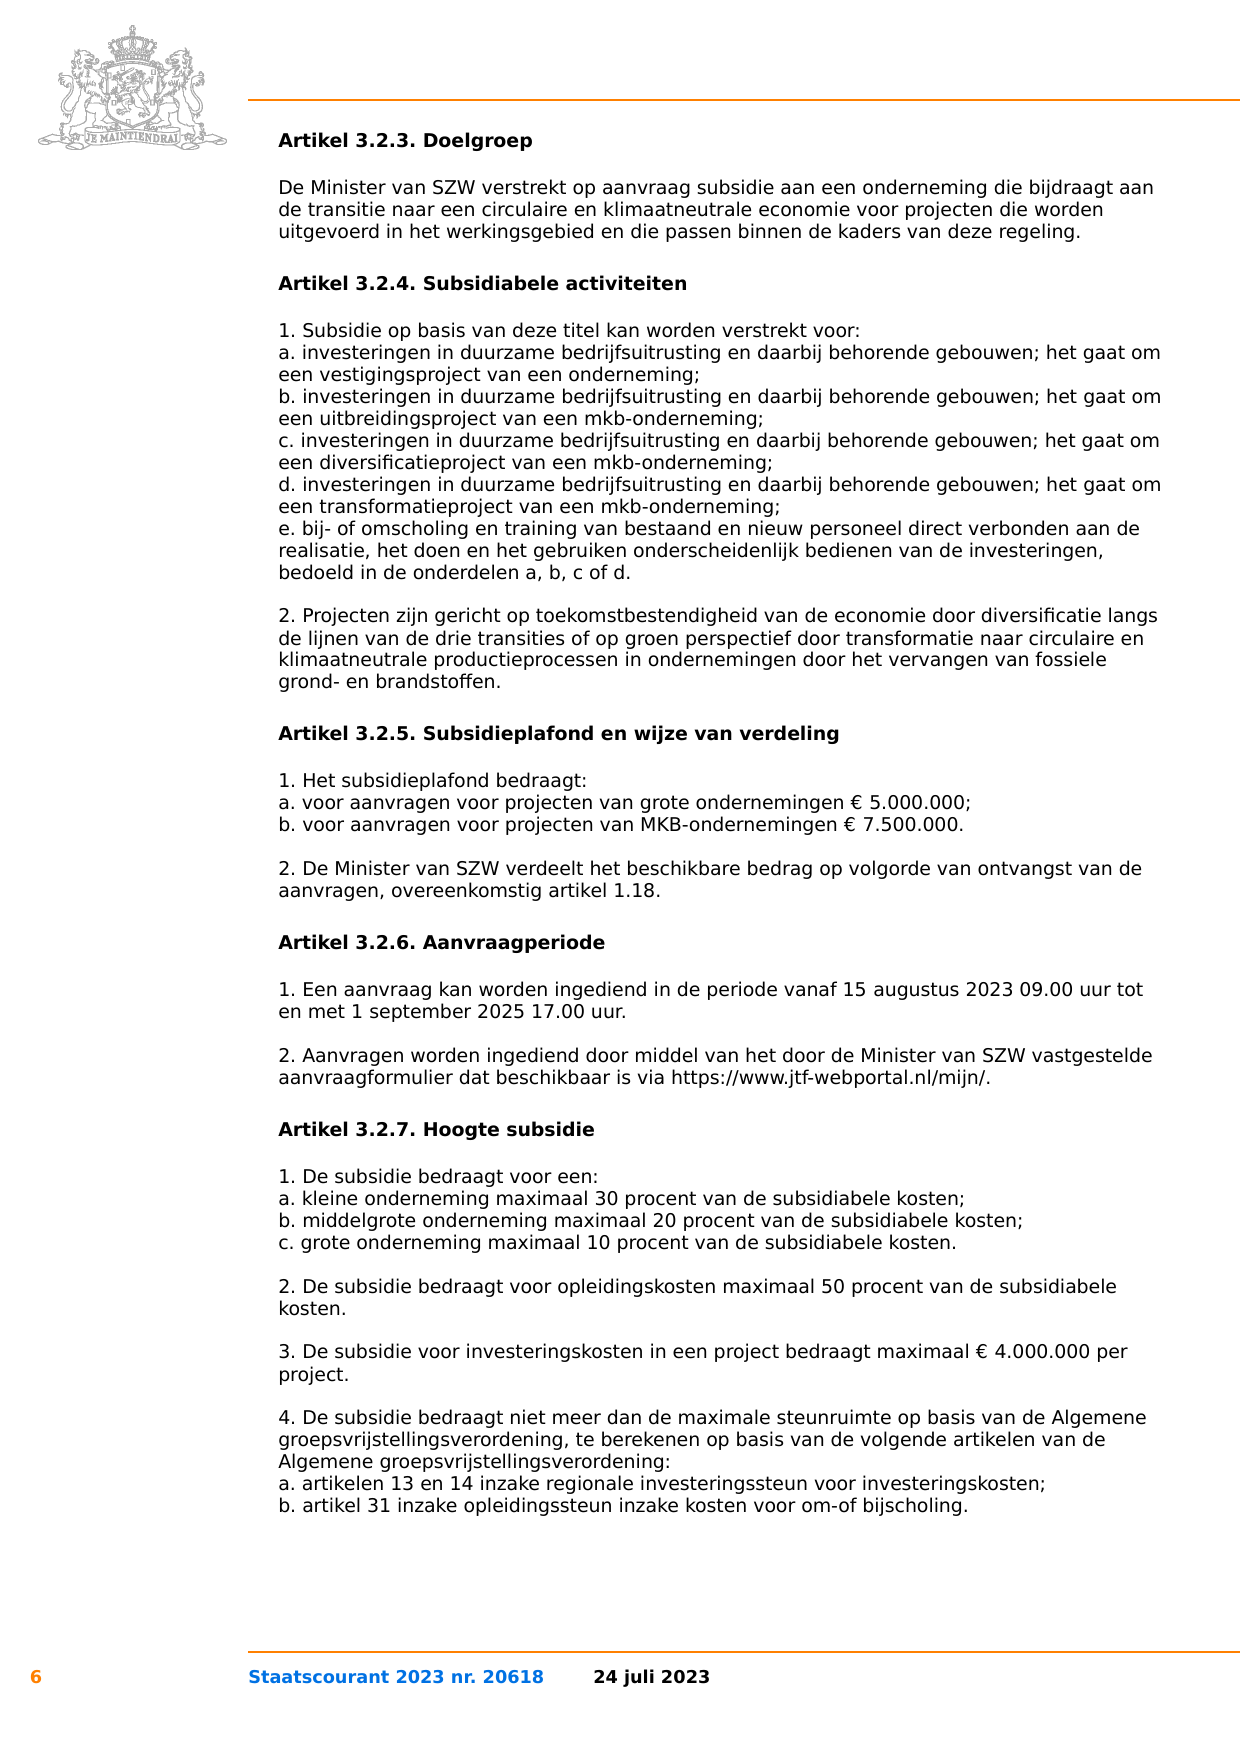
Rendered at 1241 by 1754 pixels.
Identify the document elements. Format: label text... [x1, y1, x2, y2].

subtitle Artikel 3.2.5. Subsidieplafond en wijze van verdeling [278, 723, 1163, 745]
text a. investeringen in duurzame bedrijfsuitrusting en daarbij behorende gebouwen; het gaat om een vestigingsproject van een onderneming; [278, 342, 1163, 386]
text e. bij- of omscholing en training van bestaand en nieuw personeel direct verbonden aan de realisatie, het doen en het gebruiken onderscheidenlijk bedienen van de investeringen, bedoeld in de onderdelen a, b, c of d. [278, 518, 1163, 583]
text d. investeringen in duurzame bedrijfsuitrusting en daarbij behorende gebouwen; het gaat om een transformatieproject van een mkb-onderneming; [278, 474, 1163, 518]
text b. voor aanvragen voor projecten van MKB-ondernemingen € 7.500.000. [278, 814, 1163, 836]
text 1. De subsidie bedraagt voor een: [278, 1166, 1163, 1188]
text a. kleine onderneming maximaal 30 procent van de subsidiabele kosten; [278, 1188, 1163, 1210]
text a. voor aanvragen voor projecten van grote ondernemingen € 5.000.000; [278, 792, 1163, 814]
subtitle Artikel 3.2.4. Subsidiabele activiteiten [278, 273, 1163, 295]
text 3. De subsidie voor investeringskosten in een project bedraagt maximaal € 4.000.000 per project. [278, 1341, 1163, 1385]
text 2. De Minister van SZW verdeelt het beschikbare bedrag op volgorde van ontvangst van de aanvragen, overeenkomstig artikel 1.18. [278, 858, 1163, 902]
text b. artikel 31 inzake opleidingssteun inzake kosten voor om-of bijscholing. [278, 1495, 1163, 1517]
picture [38, 25, 227, 150]
text b. middelgrote onderneming maximaal 20 procent van de subsidiabele kosten; [278, 1210, 1163, 1232]
text 2. De subsidie bedraagt voor opleidingskosten maximaal 50 procent van de subsidiabele kosten. [278, 1276, 1163, 1319]
text 2. Aanvragen worden ingediend door middel van het door de Minister van SZW vastgestelde aanvraagformulier dat beschikbaar is via https://www.jtf-webportal.nl/mijn/. [278, 1045, 1163, 1089]
text c. investeringen in duurzame bedrijfsuitrusting en daarbij behorende gebouwen; het gaat om een diversificatieproject van een mkb-onderneming; [278, 430, 1163, 474]
text 1. Een aanvraag kan worden ingediend in de periode vanaf 15 augustus 2023 09.00 uur tot en met 1 september 2025 17.00 uur. [278, 979, 1163, 1023]
text 2. Projecten zijn gericht op toekomstbestendigheid van de economie door diversificatie langs de lijnen van de drie transities of op groen perspectief door transformatie naar circulaire en klimaatneutrale productieprocessen in ondernemingen door het vervangen van fossiele grond- en brandstoffen. [278, 605, 1163, 693]
text 1. Het subsidieplafond bedraagt: [278, 770, 1163, 792]
subtitle Artikel 3.2.6. Aanvraagperiode [278, 932, 1163, 954]
subtitle Artikel 3.2.7. Hoogte subsidie [278, 1119, 1163, 1141]
text De Minister van SZW verstrekt op aanvraag subsidie aan een onderneming die bijdraagt aan de transitie naar een circulaire en klimaatneutrale economie voor projecten die worden uitgevoerd in het werkingsgebied en die passen binnen de kaders van deze regeling. [278, 177, 1163, 243]
text a. artikelen 13 en 14 inzake regionale investeringssteun voor investeringskosten; [278, 1473, 1163, 1495]
text b. investeringen in duurzame bedrijfsuitrusting en daarbij behorende gebouwen; het gaat om een uitbreidingsproject van een mkb-onderneming; [278, 386, 1163, 430]
text c. grote onderneming maximaal 10 procent van de subsidiabele kosten. [278, 1232, 1163, 1254]
text 4. De subsidie bedraagt niet meer dan de maximale steunruimte op basis van de Algemene groepsvrijstellingsverordening, te berekenen op basis van de volgende artikelen van de Algemene groepsvrijstellingsverordening: [278, 1407, 1163, 1473]
text 1. Subsidie op basis van deze titel kan worden verstrekt voor: [278, 320, 1163, 342]
subtitle Artikel 3.2.3. Doelgroep [278, 130, 1163, 152]
